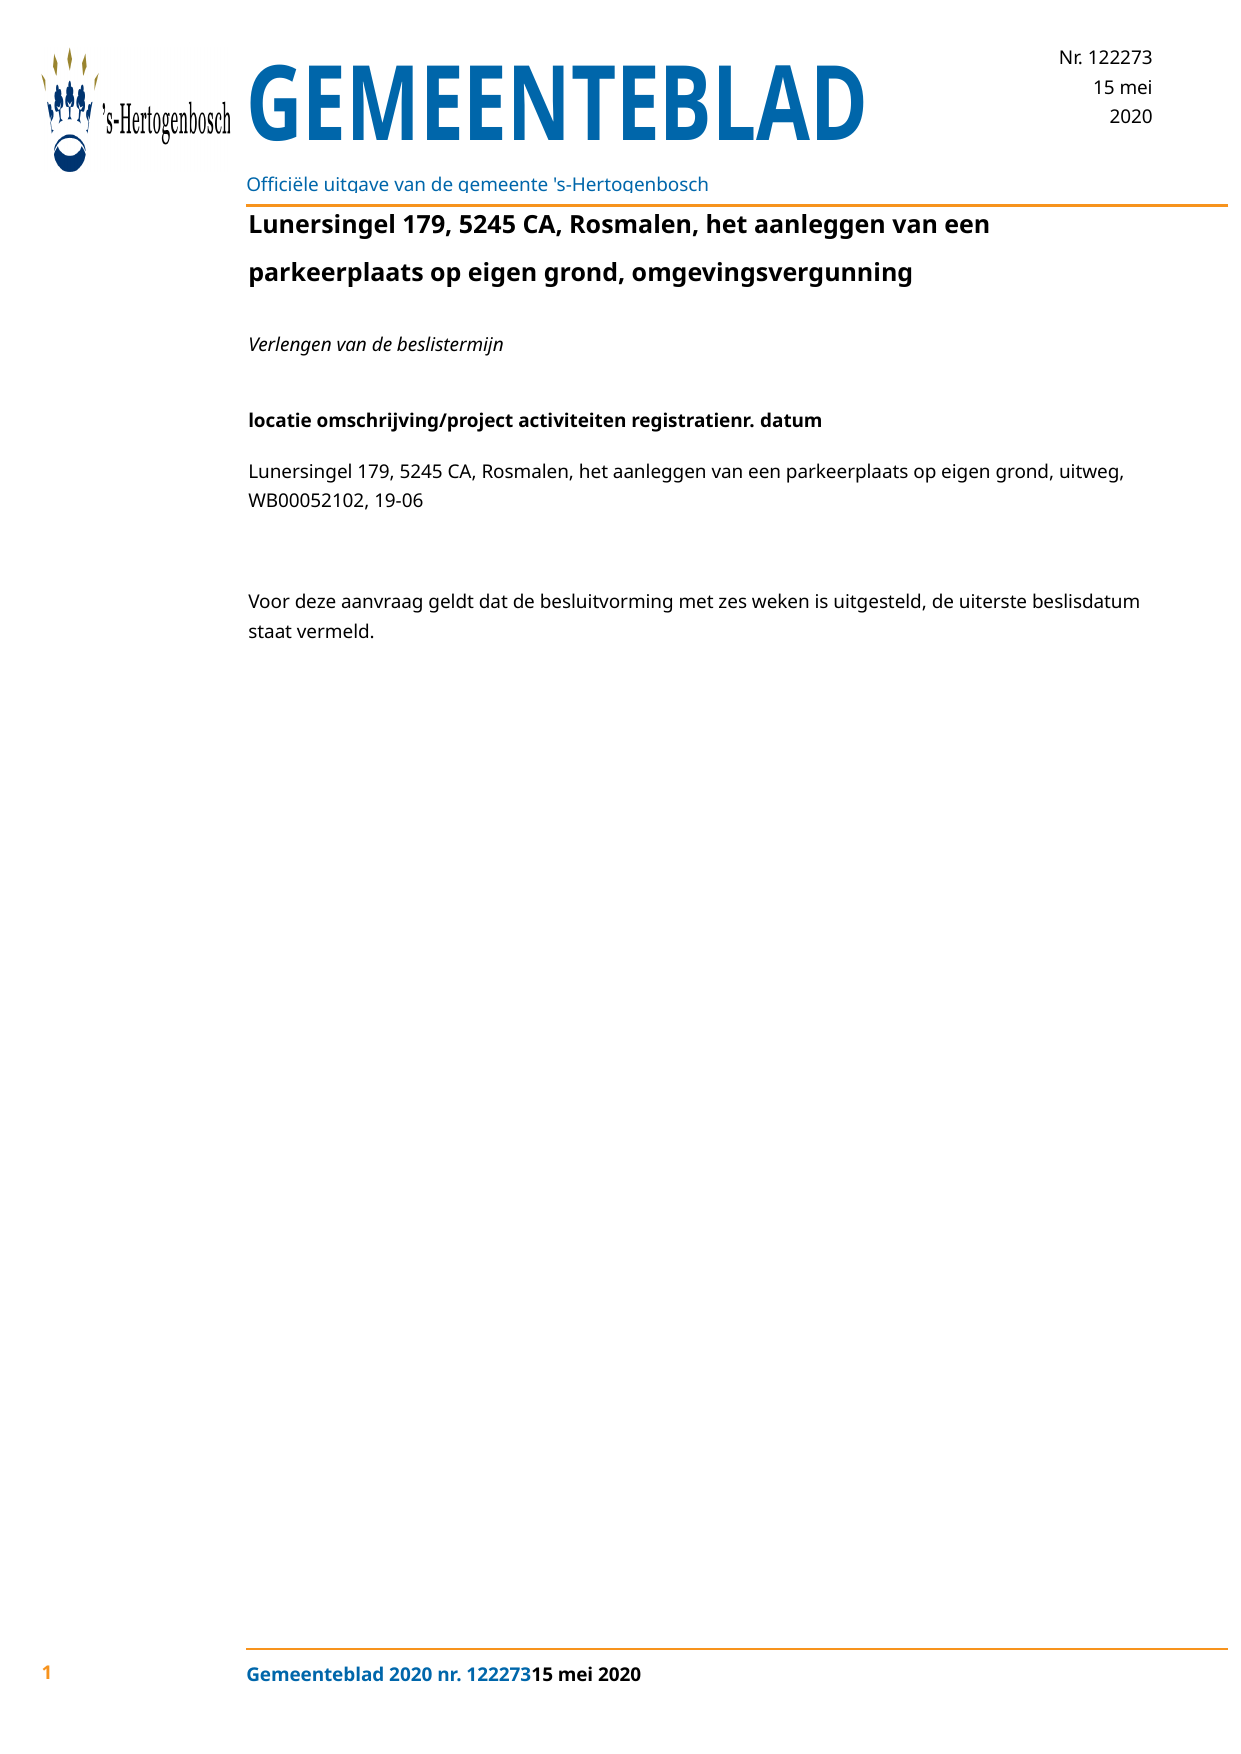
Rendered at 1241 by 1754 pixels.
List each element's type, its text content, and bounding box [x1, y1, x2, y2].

text locatie omschrijving/project activiteiten registratienr. datum [248, 408, 1152, 433]
text Lunersingel 179, 5245 CA, Rosmalen, het aanleggen van een parkeerplaats op eigen grond, omgevingsvergunning [248, 207, 1152, 288]
picture [41, 47, 231, 172]
text Voor deze aanvraag geldt dat de besluitvorming met zes weken is uitgesteld, de uiterste beslisdatum staat vermeld. [248, 588, 1152, 644]
text Verlengen van de beslistermijn [248, 331, 1152, 357]
text Lunersingel 179, 5245 CA, Rosmalen, het aanleggen van een parkeerplaats op eigen grond, uitweg, WB00052102, 19-06 [248, 458, 1152, 513]
